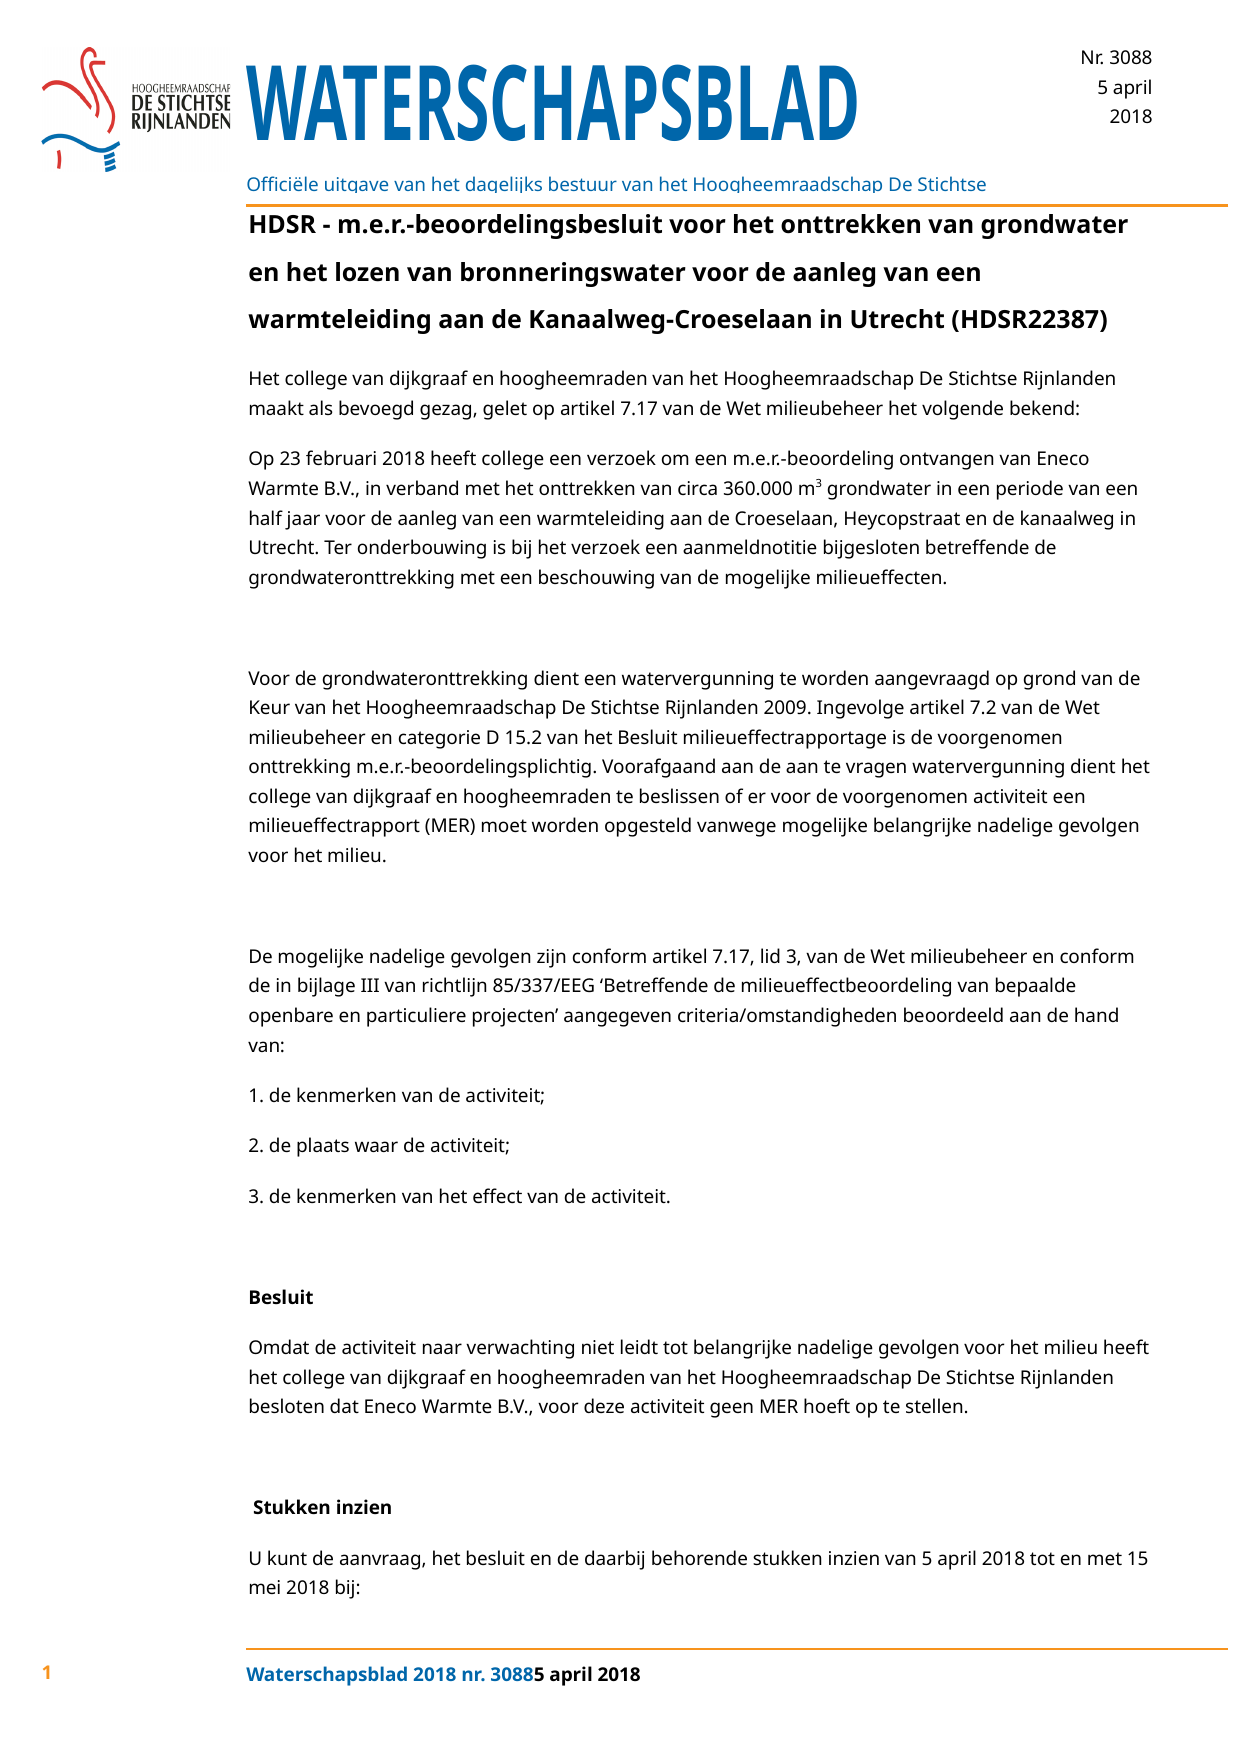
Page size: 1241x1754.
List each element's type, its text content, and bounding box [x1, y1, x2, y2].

text Besluit [248, 1284, 1152, 1309]
text 1. de kenmerken van de activiteit; [248, 1082, 1152, 1108]
text Omdat de activiteit naar verwachting niet leidt tot belangrijke nadelige gevolgen voor het milieu heeft het college van dijkgraaf en hoogheemraden van het Hoogheemraadschap De Stichtse Rijnlanden besloten dat Eneco Warmte B.V., voor deze activiteit geen MER hoeft op te stellen. [248, 1334, 1152, 1419]
text 3. de kenmerken van het effect van de activiteit. [248, 1183, 1152, 1209]
text De mogelijke nadelige gevolgen zijn conform artikel 7.17, lid 3, van de Wet milieubeheer en conform de in bijlage III van richtlijn 85/337/EEG ‘Betreffende de milieueffectbeoordeling van bepaalde openbare en particuliere projecten’ aangegeven criteria/omstandigheden beoordeeld aan de hand van: [248, 943, 1152, 1057]
text Stukken inzien [248, 1494, 1152, 1520]
picture [41, 47, 231, 172]
text 2. de plaats waar de activiteit; [248, 1133, 1152, 1158]
text Het college van dijkgraaf en hoogheemraden van het Hoogheemraadschap De Stichtse Rijnlanden maakt als bevoegd gezag, gelet op artikel 7.17 van de Wet milieubeheer het volgende bekend: [248, 366, 1152, 421]
text Op 23 februari 2018 heeft college een verzoek om een m.e.r.-beoordeling ontvangen van Eneco Warmte B.V., in verband met het onttrekken van circa 360.000 m3 grondwater in een periode van een half jaar voor de aanleg van een warmteleiding aan de Croeselaan, Heycopstraat en de kanaalweg in Utrecht. Ter onderbouwing is bij het verzoek een aanmeldnotitie bijgesloten betreffende de grondwateronttrekking met een beschouwing van de mogelijke milieueffecten. [248, 446, 1152, 589]
text HDSR - m.e.r.-beoordelingsbesluit voor het onttrekken van grondwater en het lozen van bronneringswater voor de aanleg van een warmteleiding aan de Kanaalweg-Croeselaan in Utrecht (HDSR22387) [248, 207, 1152, 336]
text Voor de grondwateronttrekking dient een watervergunning te worden aangevraagd op grond van de Keur van het Hoogheemraadschap De Stichtse Rijnlanden 2009. Ingevolge artikel 7.2 van de Wet milieubeheer en categorie D 15.2 van het Besluit milieueffectrapportage is de voorgenomen onttrekking m.e.r.-beoordelingsplichtig. Voorafgaand aan de aan te vragen watervergunning dient het college van dijkgraaf en hoogheemraden te beslissen of er voor de voorgenomen activiteit een milieueffectrapport (MER) moet worden opgesteld vanwege mogelijke belangrijke nadelige gevolgen voor het milieu. [248, 665, 1152, 868]
text U kunt de aanvraag, het besluit en de daarbij behorende stukken inzien van 5 april 2018 tot en met 15 mei 2018 bij: [248, 1545, 1152, 1600]
